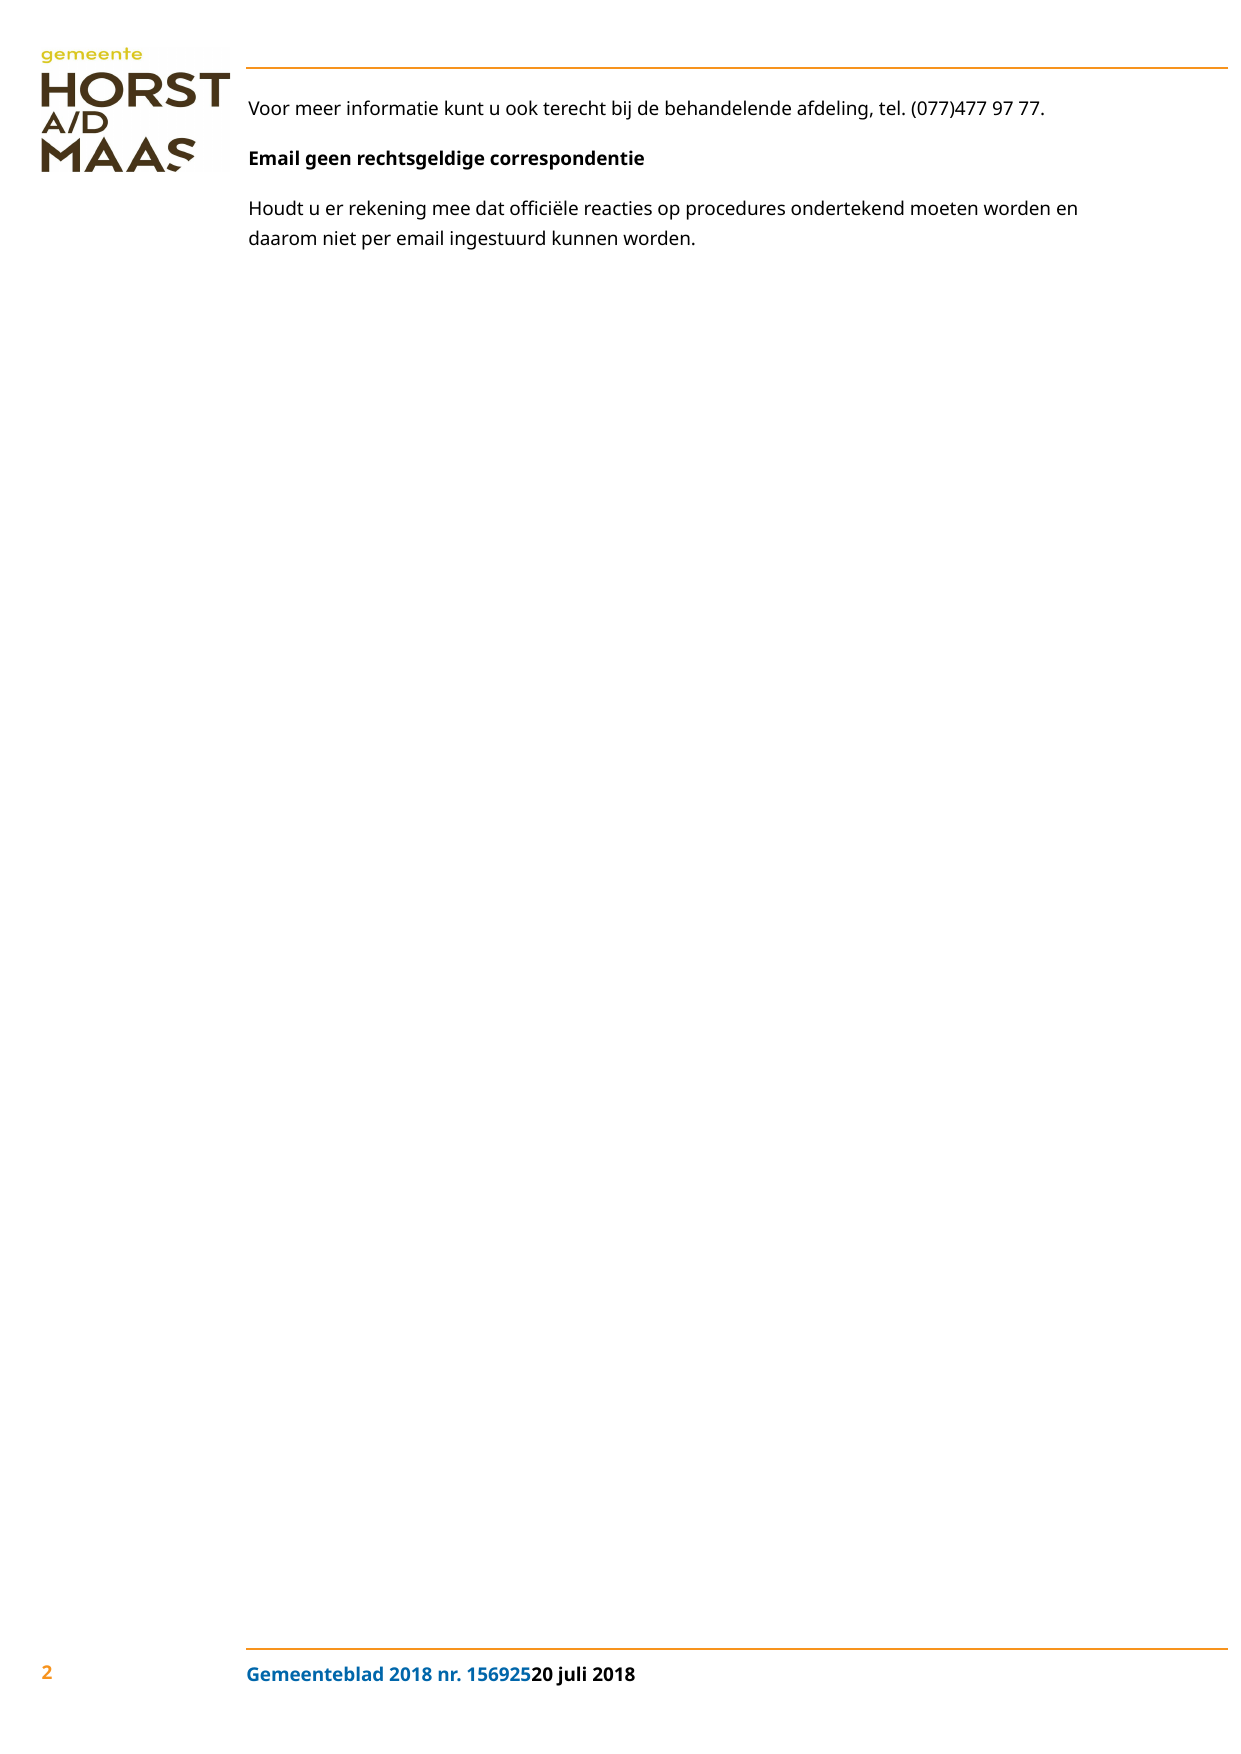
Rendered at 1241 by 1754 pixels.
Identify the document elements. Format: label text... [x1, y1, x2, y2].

text Email geen rechtsgeldige correspondentie [248, 145, 1152, 171]
text Houdt u er rekening mee dat officiële reacties op procedures ondertekend moeten worden en daarom niet per email ingestuurd kunnen worden. [248, 196, 1152, 251]
picture [41, 47, 231, 172]
text Voor meer informatie kunt u ook terecht bij de behandelende afdeling, tel. (077)477 97 77. [248, 95, 1152, 121]
